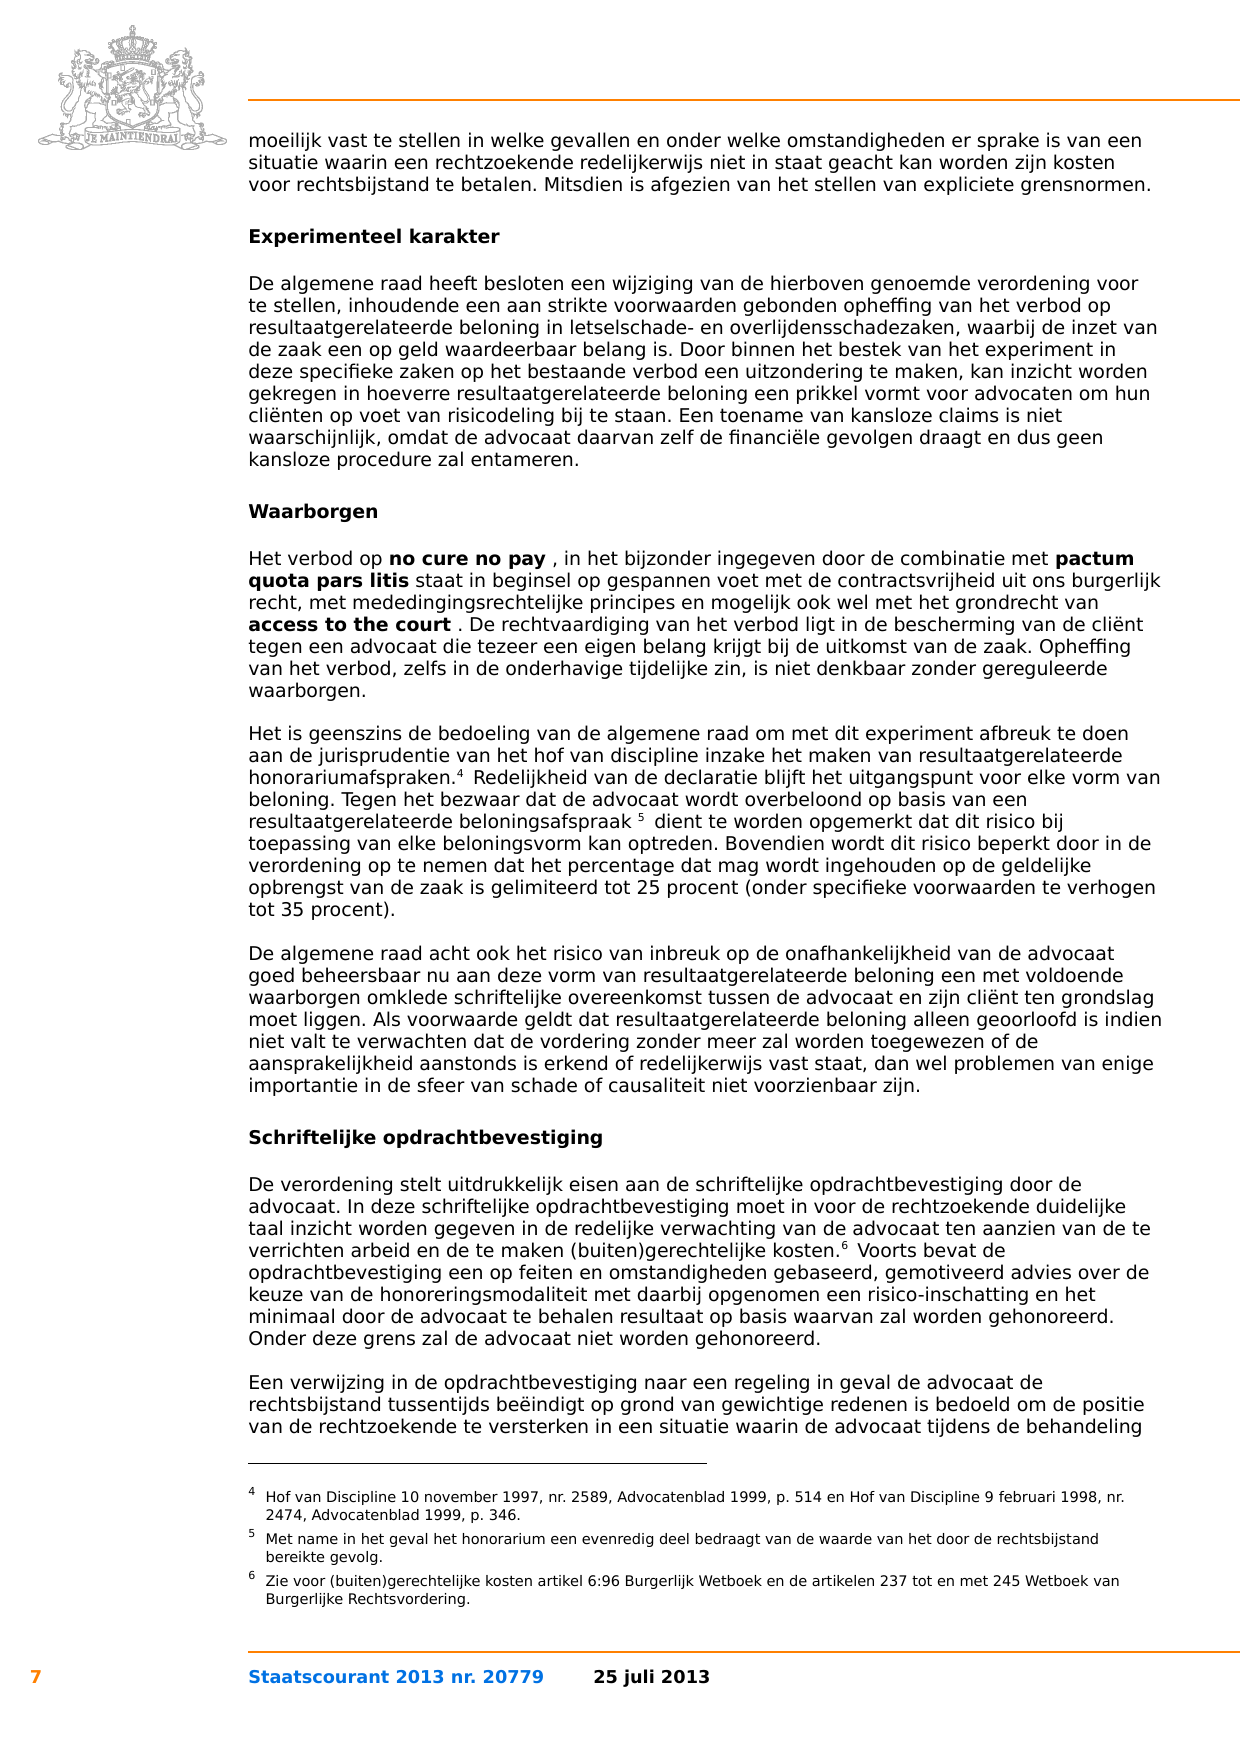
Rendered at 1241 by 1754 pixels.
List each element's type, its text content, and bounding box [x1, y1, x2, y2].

text De verordening stelt uitdrukkelijk eisen aan de schriftelijke opdrachtbevestiging door de advocaat. In deze schriftelijke opdrachtbevestiging moet in voor de rechtzoekende duidelijke taal inzicht worden gegeven in de redelijke verwachting van de advocaat ten aanzien van de te verrichten arbeid en de te maken (buiten)gerechtelijke kosten. Voorts bevat de opdrachtbevestiging een op feiten en omstandigheden gebaseerd, gemotiveerd advies over de keuze van de honoreringsmodaliteit met daarbij opgenomen een risico-inschatting en het minimaal door de advocaat te behalen resultaat op basis waarvan zal worden gehonoreerd. Onder deze grens zal de advocaat niet worden gehonoreerd. [248, 1174, 1163, 1350]
picture [38, 25, 227, 150]
text De algemene raad acht ook het risico van inbreuk op de onafhankelijkheid van de advocaat goed beheersbaar nu aan deze vorm van resultaatgerelateerde beloning een met voldoende waarborgen omklede schriftelijke overeenkomst tussen de advocaat en zijn cliënt ten grondslag moet liggen. Als voorwaarde geldt dat resultaatgerelateerde beloning alleen geoorloofd is indien niet valt te verwachten dat de vordering zonder meer zal worden toegewezen of de aansprakelijkheid aanstonds is erkend of redelijkerwijs vast staat, dan wel problemen van enige importantie in de sfeer van schade of causaliteit niet voorzienbaar zijn. [248, 943, 1163, 1097]
subtitle Waarborgen [248, 501, 1163, 523]
text Met name in het geval het honorarium een evenredig deel bedraagt van de waarde van het door de rechtsbijstand bereikte gevolg. [248, 1527, 1163, 1566]
subtitle Experimenteel karakter [248, 226, 1163, 248]
text De algemene raad heeft besloten een wijziging van de hierboven genoemde verordening voor te stellen, inhoudende een aan strikte voorwaarden gebonden opheffing van het verbod op resultaatgerelateerde beloning in letselschade- en overlijdensschadezaken, waarbij de inzet van de zaak een op geld waardeerbaar belang is. Door binnen het bestek van het experiment in deze specifieke zaken op het bestaande verbod een uitzondering te maken, kan inzicht worden gekregen in hoeverre resultaatgerelateerde beloning een prikkel vormt voor advocaten om hun cliënten op voet van risicodeling bij te staan. Een toename van kansloze claims is niet waarschijnlijk, omdat de advocaat daarvan zelf de financiële gevolgen draagt en dus geen kansloze procedure zal entameren. [248, 273, 1163, 471]
text Het verbod op no cure no pay , in het bijzonder ingegeven door de combinatie met pactum quota pars litis staat in beginsel op gespannen voet met de contractsvrijheid uit ons burgerlijk recht, met mededingingsrechtelijke principes en mogelijk ook wel met het grondrecht van access to the court . De rechtvaardiging van het verbod ligt in de bescherming van de cliënt tegen een advocaat die tezeer een eigen belang krijgt bij de uitkomst van de zaak. Opheffing van het verbod, zelfs in de onderhavige tijdelijke zin, is niet denkbaar zonder gereguleerde waarborgen. [248, 548, 1163, 701]
text Een verwijzing in de opdrachtbevestiging naar een regeling in geval de advocaat de rechtsbijstand tussentijds beëindigt op grond van gewichtige redenen is bedoeld om de positie van de rechtzoekende te versterken in een situatie waarin de advocaat tijdens de behandeling [248, 1372, 1163, 1437]
subtitle Schriftelijke opdrachtbevestiging [248, 1127, 1163, 1149]
text Zie voor (buiten)gerechtelijke kosten artikel 6:96 Burgerlijk Wetboek en de artikelen 237 tot en met 245 Wetboek van Burgerlijke Rechtsvordering. [248, 1569, 1163, 1608]
text moeilijk vast te stellen in welke gevallen en onder welke omstandigheden er sprake is van een situatie waarin een rechtzoekende redelijkerwijs niet in staat geacht kan worden zijn kosten voor rechtsbijstand te betalen. Mitsdien is afgezien van het stellen van expliciete grensnormen. [248, 130, 1163, 196]
text Hof van Discipline 10 november 1997, nr. 2589, Advocatenblad 1999, p. 514 en Hof van Discipline 9 februari 1998, nr. 2474, Advocatenblad 1999, p. 346. [248, 1485, 1163, 1524]
text Het is geenszins de bedoeling van de algemene raad om met dit experiment afbreuk te doen aan de jurisprudentie van het hof van discipline inzake het maken van resultaatgerelateerde honorariumafspraken. Redelijkheid van de declaratie blijft het uitgangspunt voor elke vorm van beloning. Tegen het bezwaar dat de advocaat wordt overbeloond op basis van een resultaatgerelateerde beloningsafspraak dient te worden opgemerkt dat dit risico bij toepassing van elke beloningsvorm kan optreden. Bovendien wordt dit risico beperkt door in de verordening op te nemen dat het percentage dat mag wordt ingehouden op de geldelijke opbrengst van de zaak is gelimiteerd tot 25 procent (onder specifieke voorwaarden te verhogen tot 35 procent). [248, 723, 1163, 921]
